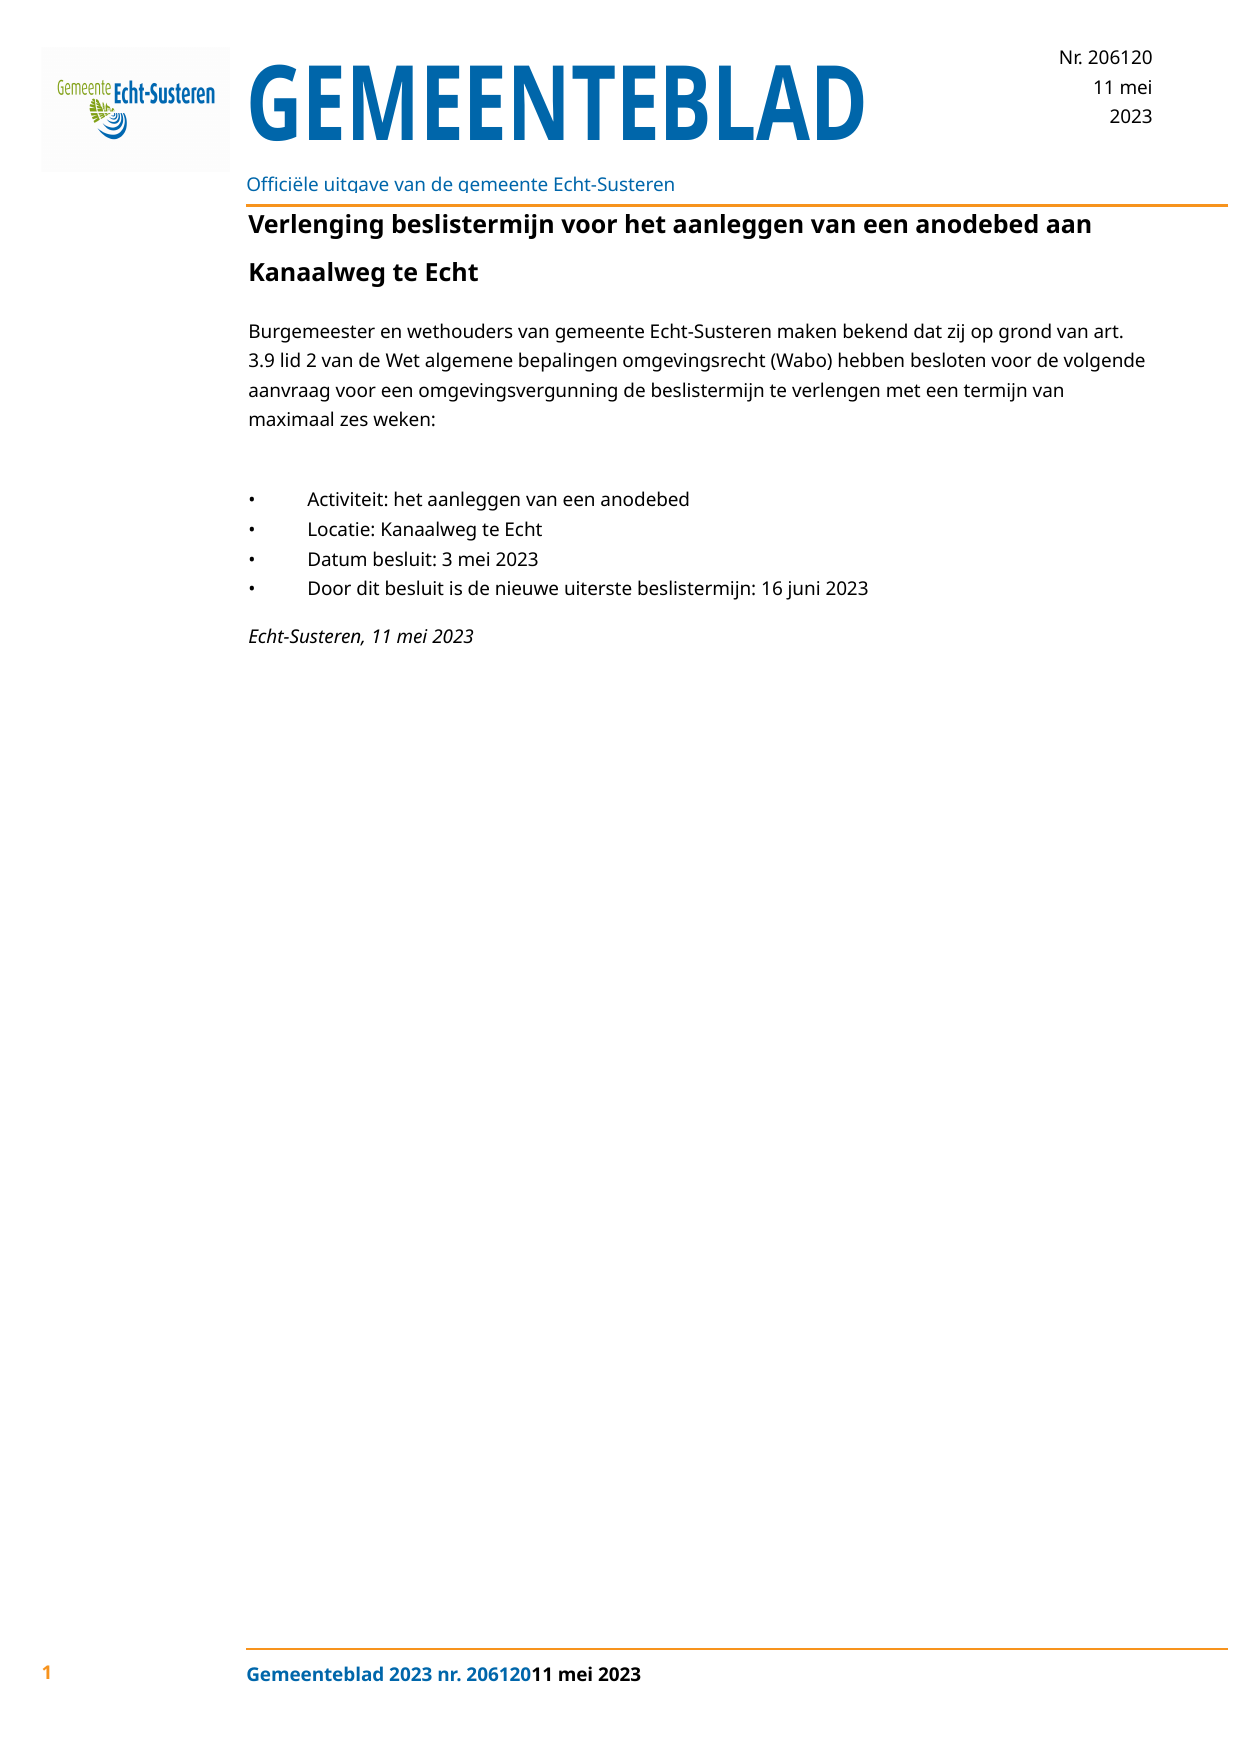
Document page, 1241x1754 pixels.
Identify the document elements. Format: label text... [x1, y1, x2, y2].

list Activiteit: het aanleggen van een anodebed [248, 487, 1152, 512]
text Burgemeester en wethouders van gemeente Echt-Susteren maken bekend dat zij op grond van art. 3.9 lid 2 van de Wet algemene bepalingen omgevingsrecht (Wabo) hebben besloten voor de volgende aanvraag voor een omgevingsvergunning de beslistermijn te verlengen met een termijn van maximaal zes weken: [248, 318, 1152, 432]
list Datum besluit: 3 mei 2023 [248, 546, 1152, 572]
list Door dit besluit is de nieuwe uiterste beslistermijn: 16 juni 2023 [248, 575, 1152, 601]
text Verlenging beslistermijn voor het aanleggen van een anodebed aan Kanaalweg te Echt [248, 207, 1152, 288]
list Locatie: Kanaalweg te Echt [248, 516, 1152, 542]
text Echt-Susteren, 11 mei 2023 [248, 623, 1152, 649]
picture [41, 47, 231, 172]
